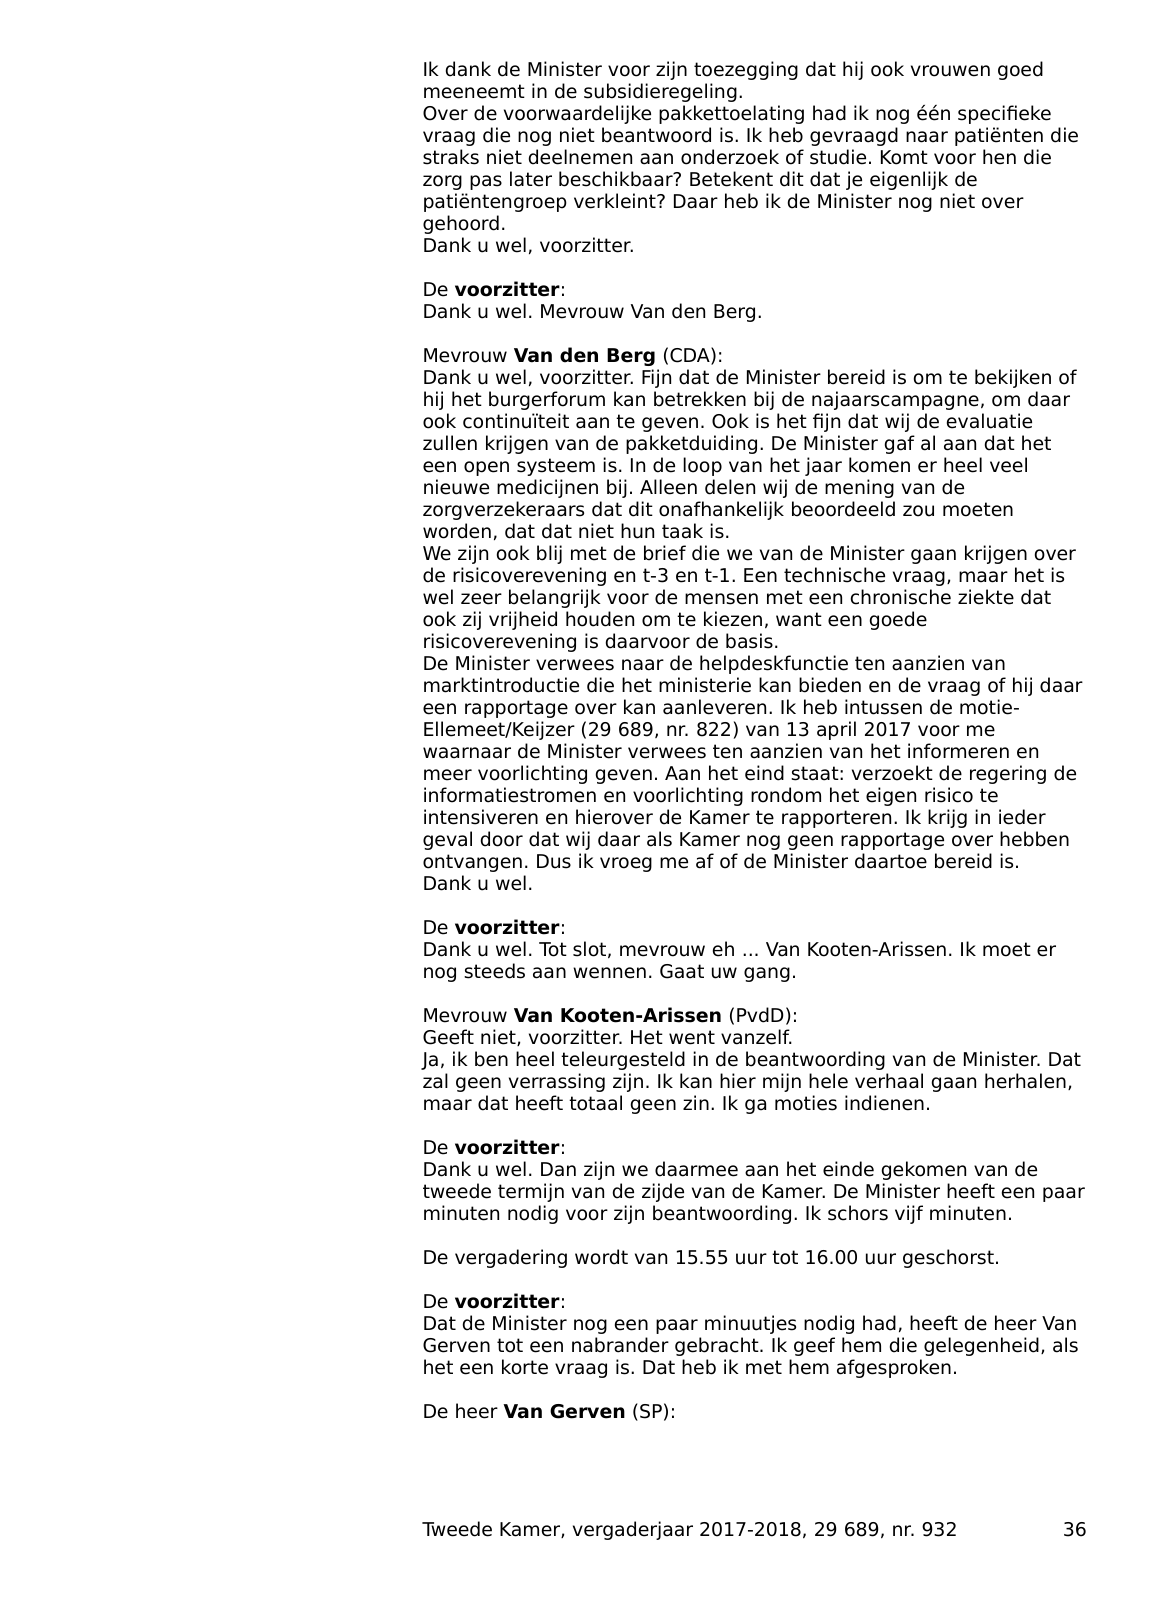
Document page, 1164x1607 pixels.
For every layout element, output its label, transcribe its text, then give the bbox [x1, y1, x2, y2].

text Over de voorwaardelijke pakkettoelating had ik nog één specifieke vraag die nog niet beantwoord is. Ik heb gevraagd naar patiënten die straks niet deelnemen aan onderzoek of studie. Komt voor hen die zorg pas later beschikbaar? Betekent dit dat je eigenlijk de patiëntengroep verkleint? Daar heb ik de Minister nog niet over gehoord. [422, 103, 1087, 235]
text Ja, ik ben heel teleurgesteld in de beantwoording van de Minister. Dat zal geen verrassing zijn. Ik kan hier mijn hele verhaal gaan herhalen, maar dat heeft totaal geen zin. Ik ga moties indienen. [422, 1049, 1087, 1115]
text Dank u wel. Tot slot, mevrouw eh ... Van Kooten-Arissen. Ik moet er nog steeds aan wennen. Gaat uw gang. [422, 939, 1087, 983]
text We zijn ook blij met de brief die we van de Minister gaan krijgen over de risicoverevening en t-3 en t-1. Een technische vraag, maar het is wel zeer belangrijk voor de mensen met een chronische ziekte dat ook zij vrijheid houden om te kiezen, want een goede risicoverevening is daarvoor de basis. [422, 543, 1087, 653]
text Dank u wel. Dan zijn we daarmee aan het einde gekomen van de tweede termijn van de zijde van de Kamer. De Minister heeft een paar minuten nodig voor zijn beantwoording. Ik schors vijf minuten. [422, 1159, 1087, 1225]
text Mevrouw Van Kooten-Arissen (PvdD): [422, 1005, 1087, 1027]
text De voorzitter: [422, 279, 1087, 301]
text De Minister verwees naar de helpdeskfunctie ten aanzien van marktintroductie die het ministerie kan bieden en de vraag of hij daar een rapportage over kan aanleveren. Ik heb intussen de motie-Ellemeet/Keijzer (29 689, nr. 822) van 13 april 2017 voor me waarnaar de Minister verwees ten aanzien van het informeren en meer voorlichting geven. Aan het eind staat: verzoekt de regering de informatiestromen en voorlichting rondom het eigen risico te intensiveren en hierover de Kamer te rapporteren. Ik krijg in ieder geval door dat wij daar als Kamer nog geen rapportage over hebben ontvangen. Dus ik vroeg me af of de Minister daartoe bereid is. [422, 653, 1087, 873]
text De vergadering wordt van 15.55 uur tot 16.00 uur geschorst. [422, 1247, 1087, 1269]
text Dank u wel, voorzitter. Fijn dat de Minister bereid is om te bekijken of hij het burgerforum kan betrekken bij de najaarscampagne, om daar ook continuïteit aan te geven. Ook is het fijn dat wij de evaluatie zullen krijgen van de pakketduiding. De Minister gaf al aan dat het een open systeem is. In de loop van het jaar komen er heel veel nieuwe medicijnen bij. Alleen delen wij de mening van de zorgverzekeraars dat dit onafhankelijk beoordeeld zou moeten worden, dat dat niet hun taak is. [422, 367, 1087, 543]
text Dank u wel, voorzitter. [422, 235, 1087, 257]
text Dank u wel. [422, 873, 1087, 895]
text Geeft niet, voorzitter. Het went vanzelf. [422, 1027, 1087, 1049]
text Ik dank de Minister voor zijn toezegging dat hij ook vrouwen goed meeneemt in de subsidieregeling. [422, 59, 1087, 103]
text De heer Van Gerven (SP): [422, 1401, 1087, 1423]
text Mevrouw Van den Berg (CDA): [422, 345, 1087, 367]
text De voorzitter: [422, 917, 1087, 939]
text De voorzitter: [422, 1137, 1087, 1159]
text Dank u wel. Mevrouw Van den Berg. [422, 301, 1087, 323]
text De voorzitter: [422, 1291, 1087, 1313]
text Dat de Minister nog een paar minuutjes nodig had, heeft de heer Van Gerven tot een nabrander gebracht. Ik geef hem die gelegenheid, als het een korte vraag is. Dat heb ik met hem afgesproken. [422, 1313, 1087, 1379]
